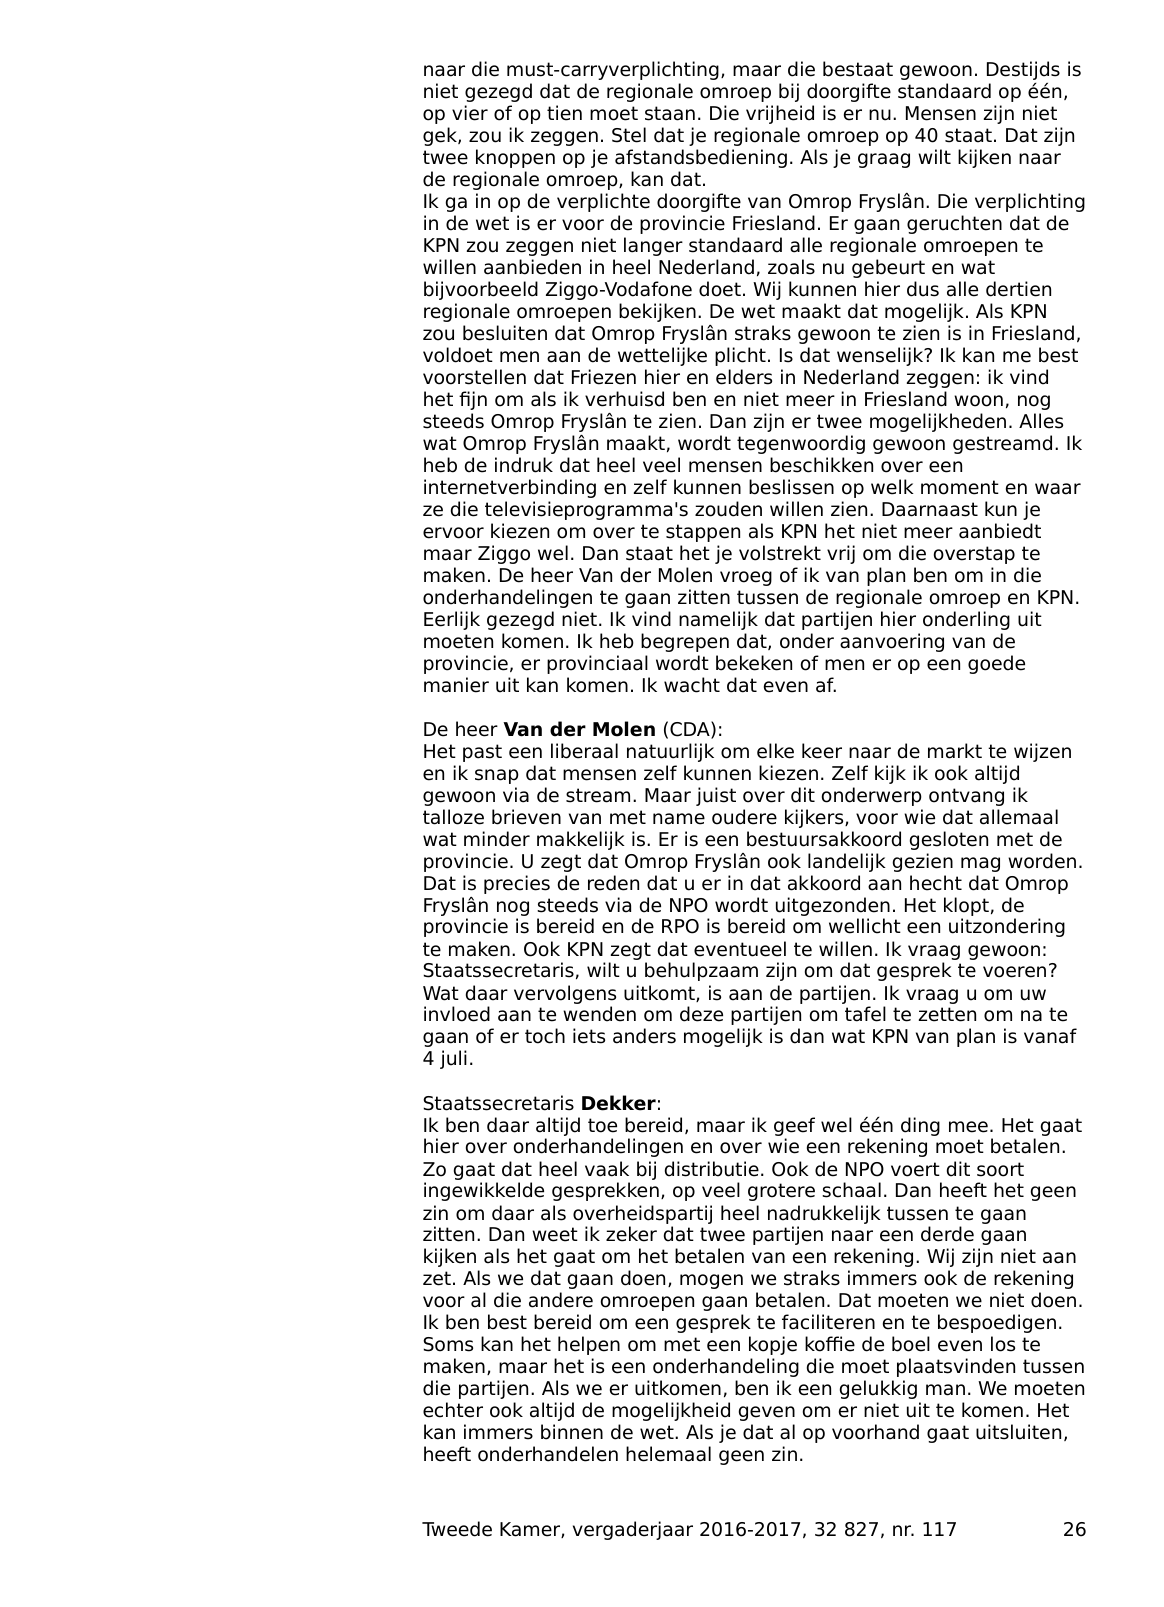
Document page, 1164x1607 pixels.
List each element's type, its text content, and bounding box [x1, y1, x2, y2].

text Het past een liberaal natuurlijk om elke keer naar de markt te wijzen en ik snap dat mensen zelf kunnen kiezen. Zelf kijk ik ook altijd gewoon via de stream. Maar juist over dit onderwerp ontvang ik talloze brieven van met name oudere kijkers, voor wie dat allemaal wat minder makkelijk is. Er is een bestuursakkoord gesloten met de provincie. U zegt dat Omrop Fryslân ook landelijk gezien mag worden. Dat is precies de reden dat u er in dat akkoord aan hecht dat Omrop Fryslân nog steeds via de NPO wordt uitgezonden. Het klopt, de provincie is bereid en de RPO is bereid om wellicht een uitzondering te maken. Ook KPN zegt dat eventueel te willen. Ik vraag gewoon: Staatssecretaris, wilt u behulpzaam zijn om dat gesprek te voeren? Wat daar vervolgens uitkomt, is aan de partijen. Ik vraag u om uw invloed aan te wenden om deze partijen om tafel te zetten om na te gaan of er toch iets anders mogelijk is dan wat KPN van plan is vanaf 4 juli. [422, 741, 1087, 1070]
text Staatssecretaris Dekker: [422, 1092, 1087, 1114]
text Ik ga in op de verplichte doorgifte van Omrop Fryslân. Die verplichting in de wet is er voor de provincie Friesland. Er gaan geruchten dat de KPN zou zeggen niet langer standaard alle regionale omroepen te willen aanbieden in heel Nederland, zoals nu gebeurt en wat bijvoorbeeld Ziggo-Vodafone doet. Wij kunnen hier dus alle dertien regionale omroepen bekijken. De wet maakt dat mogelijk. Als KPN zou besluiten dat Omrop Fryslân straks gewoon te zien is in Friesland, voldoet men aan de wettelijke plicht. Is dat wenselijk? Ik kan me best voorstellen dat Friezen hier en elders in Nederland zeggen: ik vind het fijn om als ik verhuisd ben en niet meer in Friesland woon, nog steeds Omrop Fryslân te zien. Dan zijn er twee mogelijkheden. Alles wat Omrop Fryslân maakt, wordt tegenwoordig gewoon gestreamd. Ik heb de indruk dat heel veel mensen beschikken over een internetverbinding en zelf kunnen beslissen op welk moment en waar ze die televisieprogramma's zouden willen zien. Daarnaast kun je ervoor kiezen om over te stappen als KPN het niet meer aanbiedt maar Ziggo wel. Dan staat het je volstrekt vrij om die overstap te maken. De heer Van der Molen vroeg of ik van plan ben om in die onderhandelingen te gaan zitten tussen de regionale omroep en KPN. Eerlijk gezegd niet. Ik vind namelijk dat partijen hier onderling uit moeten komen. Ik heb begrepen dat, onder aanvoering van de provincie, er provinciaal wordt bekeken of men er op een goede manier uit kan komen. Ik wacht dat even af. [422, 191, 1087, 696]
text Ik ben daar altijd toe bereid, maar ik geef wel één ding mee. Het gaat hier over onderhandelingen en over wie een rekening moet betalen. Zo gaat dat heel vaak bij distributie. Ook de NPO voert dit soort ingewikkelde gesprekken, op veel grotere schaal. Dan heeft het geen zin om daar als overheidspartij heel nadrukkelijk tussen te gaan zitten. Dan weet ik zeker dat twee partijen naar een derde gaan kijken als het gaat om het betalen van een rekening. Wij zijn niet aan zet. Als we dat gaan doen, mogen we straks immers ook de rekening voor al die andere omroepen gaan betalen. Dat moeten we niet doen. Ik ben best bereid om een gesprek te faciliteren en te bespoedigen. Soms kan het helpen om met een kopje koffie de boel even los te maken, maar het is een onderhandeling die moet plaatsvinden tussen die partijen. Als we er uitkomen, ben ik een gelukkig man. We moeten echter ook altijd de mogelijkheid geven om er niet uit te komen. Het kan immers binnen de wet. Als je dat al op voorhand gaat uitsluiten, heeft onderhandelen helemaal geen zin. [422, 1114, 1087, 1466]
text De heer Van der Molen (CDA): [422, 719, 1087, 741]
text naar die must-carryverplichting, maar die bestaat gewoon. Destijds is niet gezegd dat de regionale omroep bij doorgifte standaard op één, op vier of op tien moet staan. Die vrijheid is er nu. Mensen zijn niet gek, zou ik zeggen. Stel dat je regionale omroep op 40 staat. Dat zijn twee knoppen op je afstandsbediening. Als je graag wilt kijken naar de regionale omroep, kan dat. [422, 59, 1087, 191]
